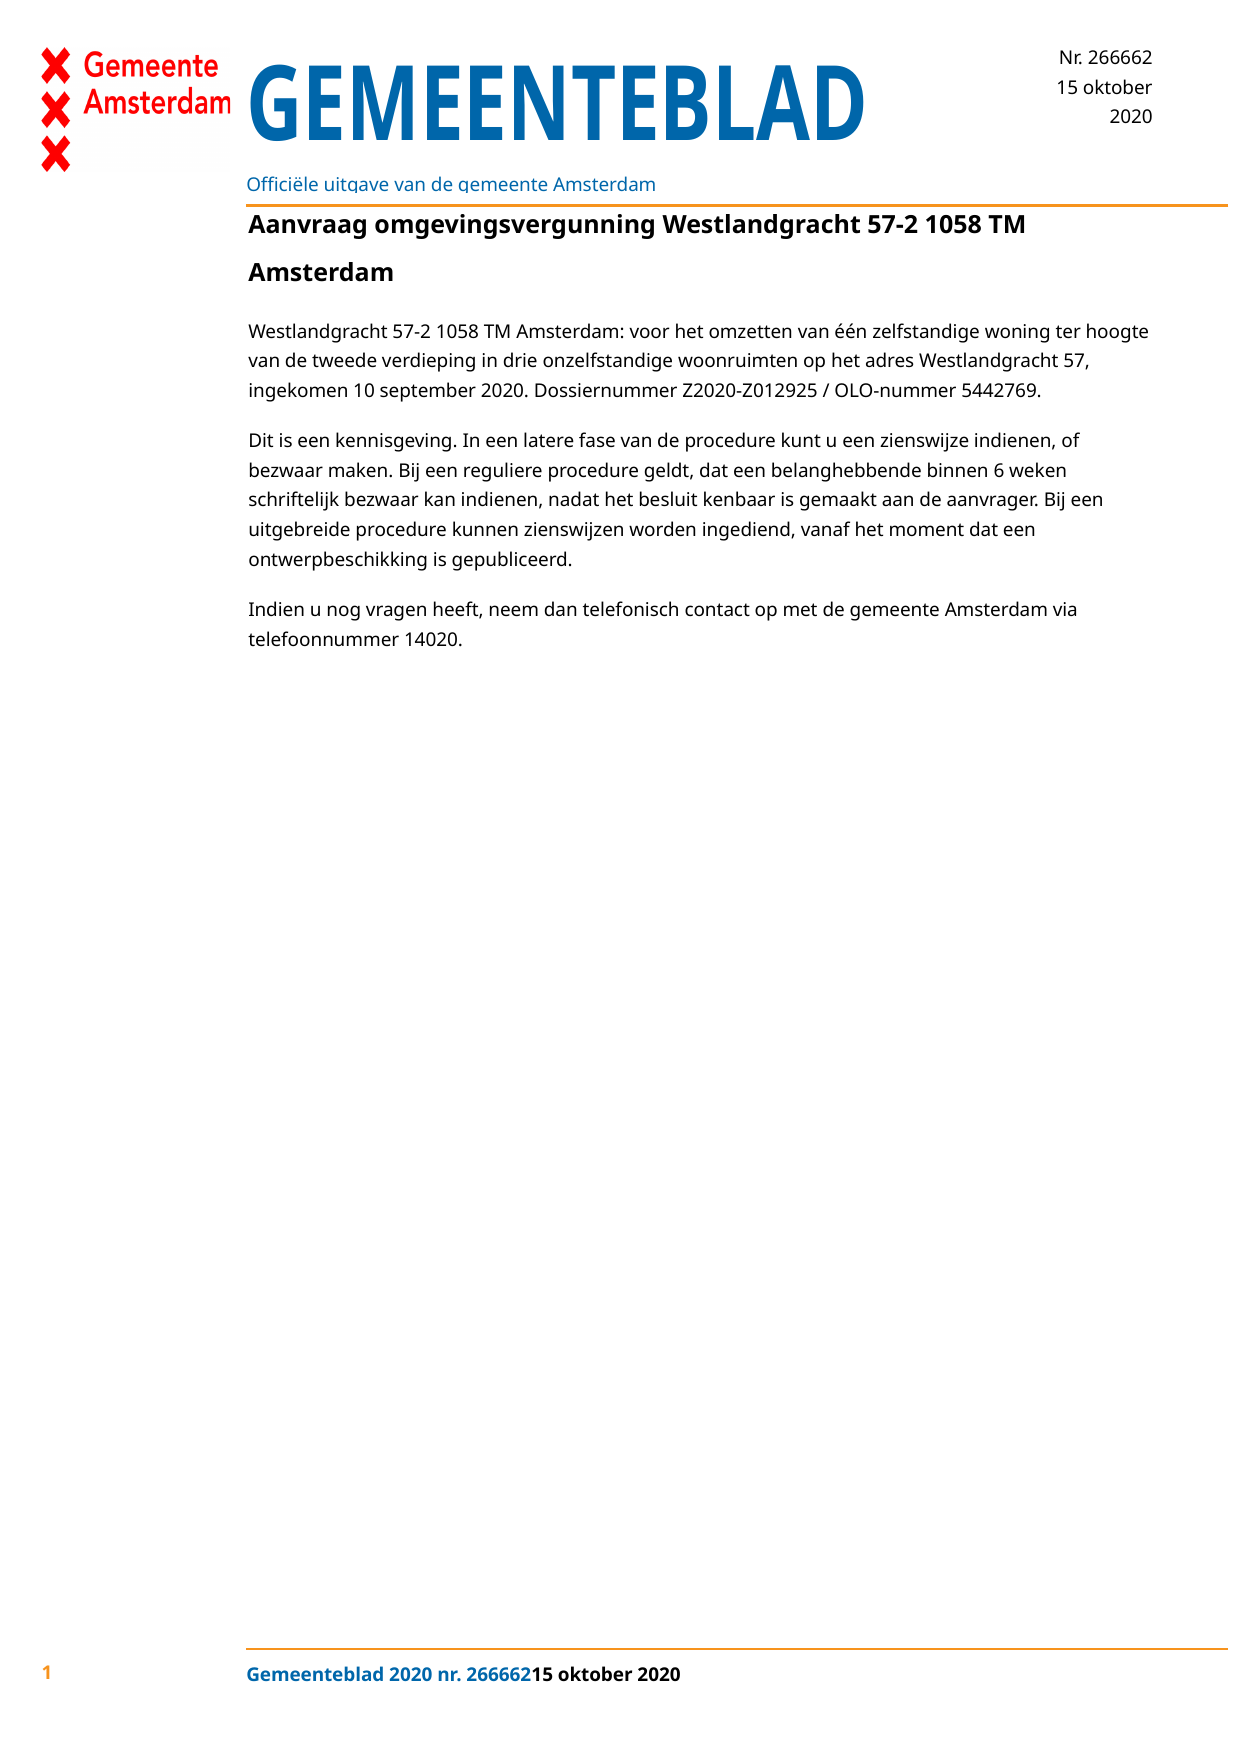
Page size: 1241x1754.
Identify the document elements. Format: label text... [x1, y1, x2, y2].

picture [41, 47, 231, 172]
text Dit is een kennisgeving. In een latere fase van de procedure kunt u een zienswijze indienen, of bezwaar maken. Bij een reguliere procedure geldt, dat een belanghebbende binnen 6 weken schriftelijk bezwaar kan indienen, nadat het besluit kenbaar is gemaakt aan de aanvrager. Bij een uitgebreide procedure kunnen zienswijzen worden ingediend, vanaf het moment dat een ontwerpbeschikking is gepubliceerd. [248, 427, 1152, 572]
text Aanvraag omgevingsvergunning Westlandgracht 57-2 1058 TM Amsterdam [248, 207, 1152, 288]
text Indien u nog vragen heeft, neem dan telefonisch contact op met de gemeente Amsterdam via telefoonnummer 14020. [248, 596, 1152, 652]
text Westlandgracht 57-2 1058 TM Amsterdam: voor het omzetten van één zelfstandige woning ter hoogte van de tweede verdieping in drie onzelfstandige woonruimten op het adres Westlandgracht 57, ingekomen 10 september 2020. Dossiernummer Z2020-Z012925 / OLO-nummer 5442769. [248, 318, 1152, 403]
